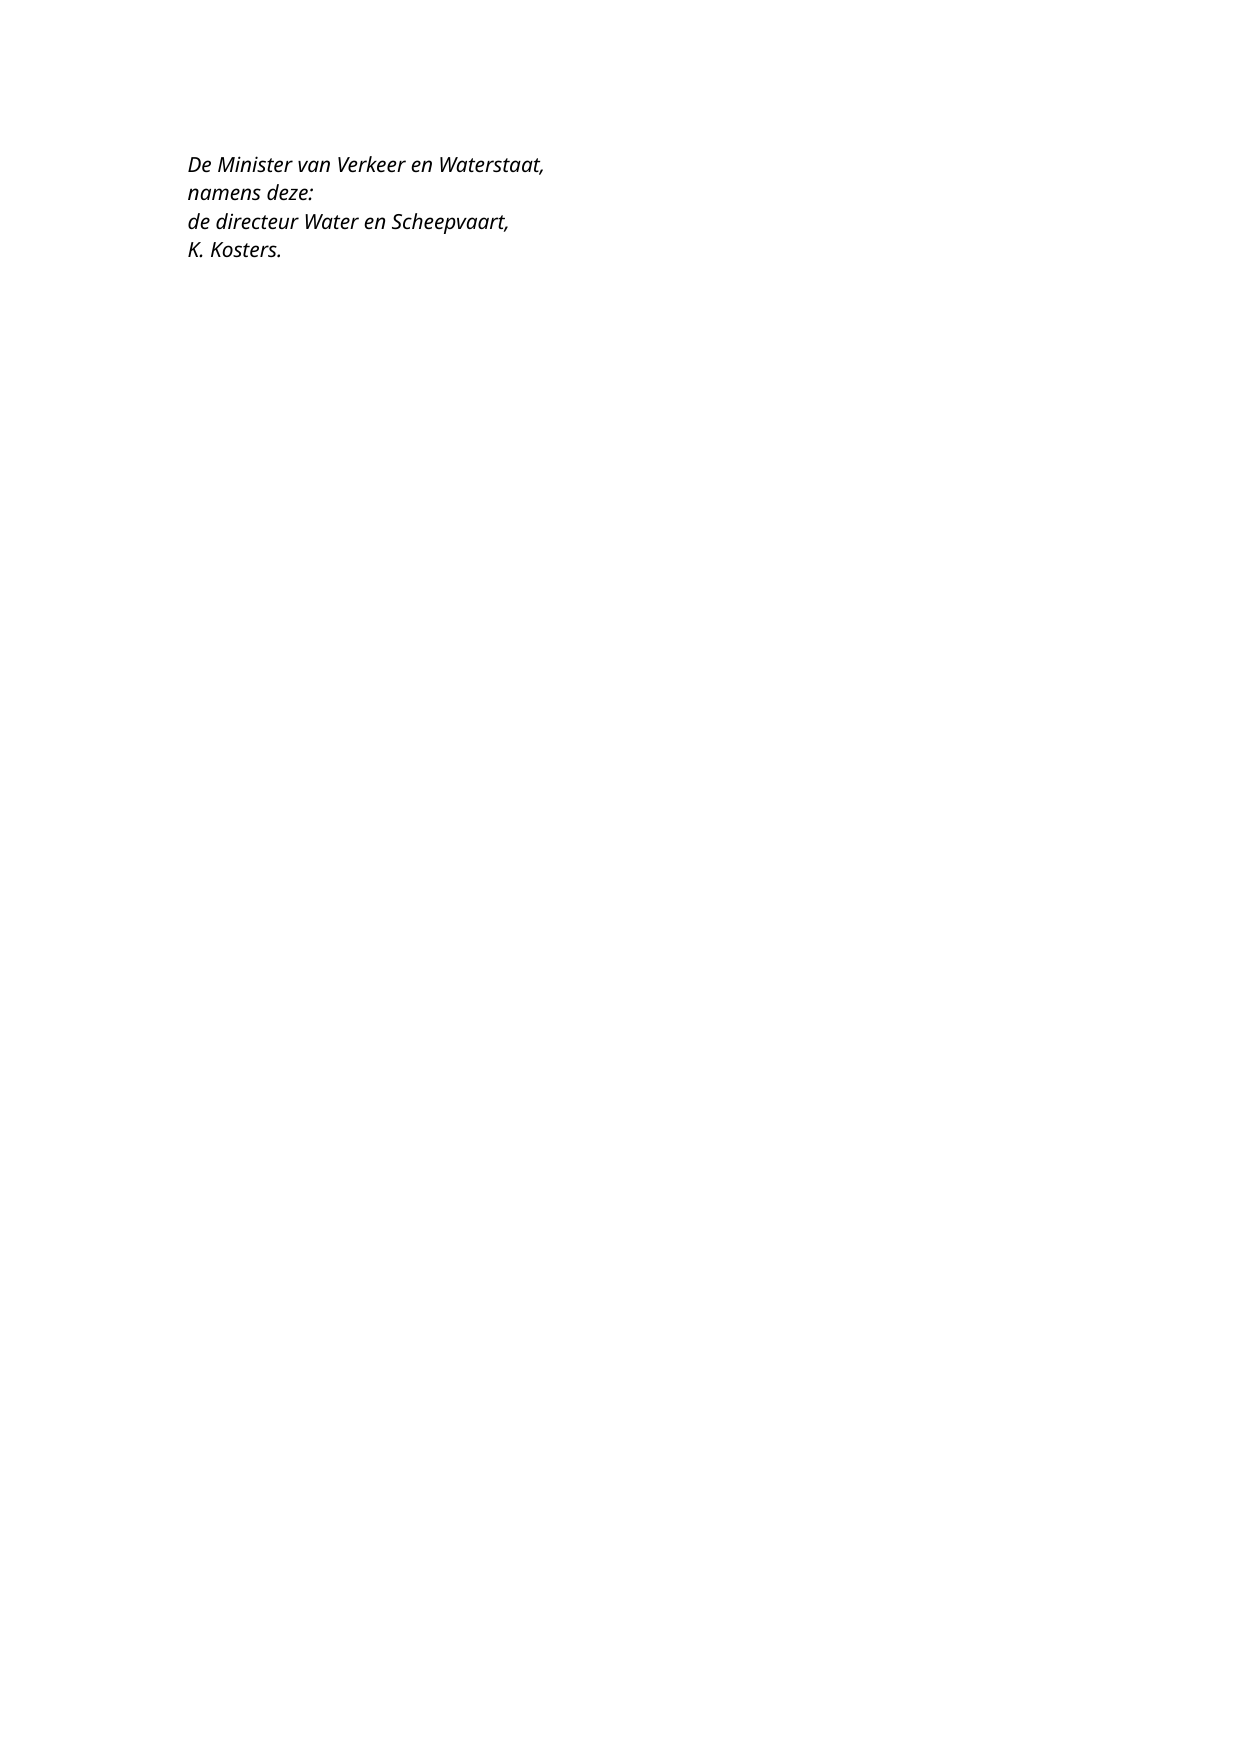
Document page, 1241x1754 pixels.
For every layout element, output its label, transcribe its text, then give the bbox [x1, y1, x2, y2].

text K. Kosters. [187, 235, 1053, 264]
text de directeur Water en Scheepvaart, [187, 207, 1053, 235]
text namens deze: [187, 178, 1053, 207]
text De Minister van Verkeer en Waterstaat, [187, 150, 1053, 178]
